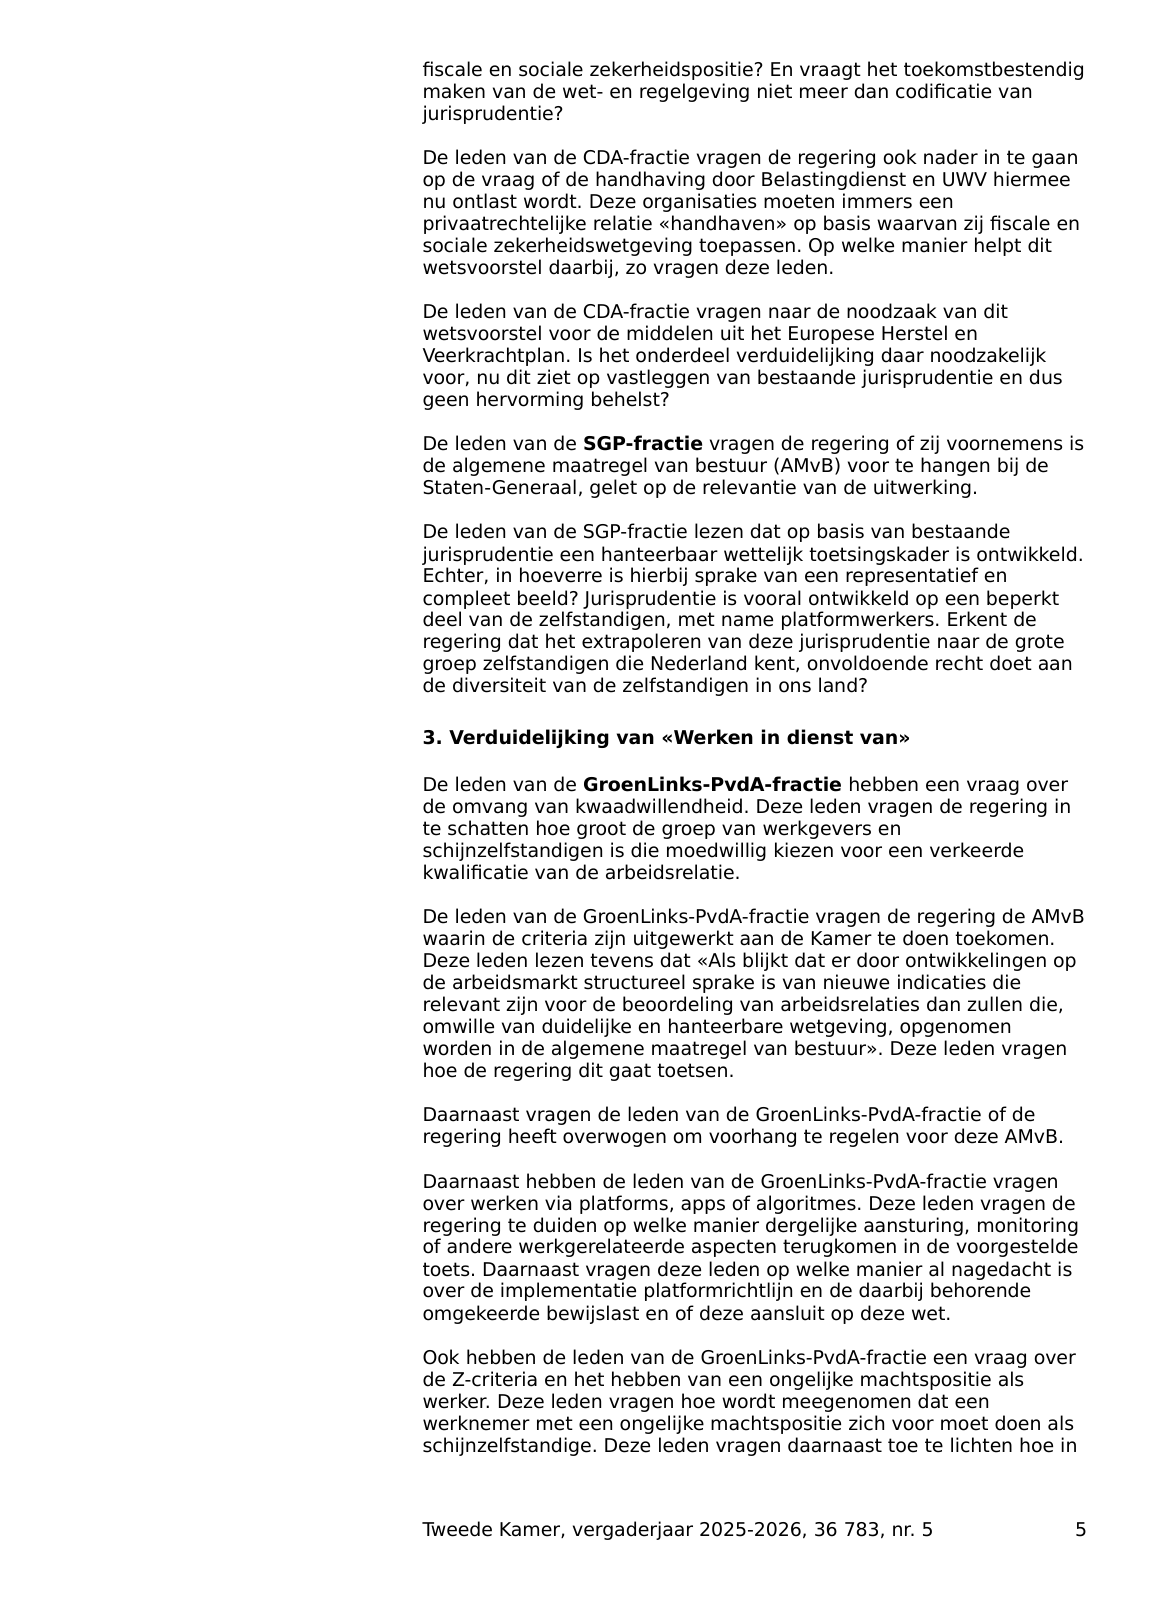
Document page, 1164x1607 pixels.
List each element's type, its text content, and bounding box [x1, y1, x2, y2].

text De leden van de SGP-fractie vragen de regering of zij voornemens is de algemene maatregel van bestuur (AMvB) voor te hangen bij de Staten-Generaal, gelet op de relevantie van de uitwerking. [422, 433, 1087, 499]
subtitle 3. Verduidelijking van «Werken in dienst van» [422, 727, 1087, 749]
text De leden van de GroenLinks-PvdA-fractie vragen de regering de AMvB waarin de criteria zijn uitgewerkt aan de Kamer te doen toekomen. Deze leden lezen tevens dat «Als blijkt dat er door ontwikkelingen op de arbeidsmarkt structureel sprake is van nieuwe indicaties die relevant zijn voor de beoordeling van arbeidsrelaties dan zullen die, omwille van duidelijke en hanteerbare wetgeving, opgenomen worden in de algemene maatregel van bestuur». Deze leden vragen hoe de regering dit gaat toetsen. [422, 906, 1087, 1082]
text fiscale en sociale zekerheidspositie? En vraagt het toekomstbestendig maken van de wet- en regelgeving niet meer dan codificatie van jurisprudentie? [422, 59, 1087, 125]
text De leden van de CDA-fractie vragen de regering ook nader in te gaan op de vraag of de handhaving door Belastingdienst en UWV hiermee nu ontlast wordt. Deze organisaties moeten immers een privaatrechtelijke relatie «handhaven» op basis waarvan zij fiscale en sociale zekerheidswetgeving toepassen. Op welke manier helpt dit wetsvoorstel daarbij, zo vragen deze leden. [422, 147, 1087, 279]
text De leden van de GroenLinks-PvdA-fractie hebben een vraag over de omvang van kwaadwillendheid. Deze leden vragen de regering in te schatten hoe groot de groep van werkgevers en schijnzelfstandigen is die moedwillig kiezen voor een verkeerde kwalificatie van de arbeidsrelatie. [422, 774, 1087, 884]
text Daarnaast vragen de leden van de GroenLinks-PvdA-fractie of de regering heeft overwogen om voorhang te regelen voor deze AMvB. [422, 1104, 1087, 1148]
text Ook hebben de leden van de GroenLinks-PvdA-fractie een vraag over de Z-criteria en het hebben van een ongelijke machtspositie als werker. Deze leden vragen hoe wordt meegenomen dat een werknemer met een ongelijke machtspositie zich voor moet doen als schijnzelfstandige. Deze leden vragen daarnaast toe te lichten hoe in [422, 1347, 1087, 1456]
text Daarnaast hebben de leden van de GroenLinks-PvdA-fractie vragen over werken via platforms, apps of algoritmes. Deze leden vragen de regering te duiden op welke manier dergelijke aansturing, monitoring of andere werkgerelateerde aspecten terugkomen in de voorgestelde toets. Daarnaast vragen deze leden op welke manier al nagedacht is over de implementatie platformrichtlijn en de daarbij behorende omgekeerde bewijslast en of deze aansluit op deze wet. [422, 1171, 1087, 1324]
text De leden van de CDA-fractie vragen naar de noodzaak van dit wetsvoorstel voor de middelen uit het Europese Herstel en Veerkrachtplan. Is het onderdeel verduidelijking daar noodzakelijk voor, nu dit ziet op vastleggen van bestaande jurisprudentie en dus geen hervorming behelst? [422, 301, 1087, 411]
text De leden van de SGP-fractie lezen dat op basis van bestaande jurisprudentie een hanteerbaar wettelijk toetsingskader is ontwikkeld. Echter, in hoeverre is hierbij sprake van een representatief en compleet beeld? Jurisprudentie is vooral ontwikkeld op een beperkt deel van de zelfstandigen, met name platformwerkers. Erkent de regering dat het extrapoleren van deze jurisprudentie naar de grote groep zelfstandigen die Nederland kent, onvoldoende recht doet aan de diversiteit van de zelfstandigen in ons land? [422, 521, 1087, 697]
